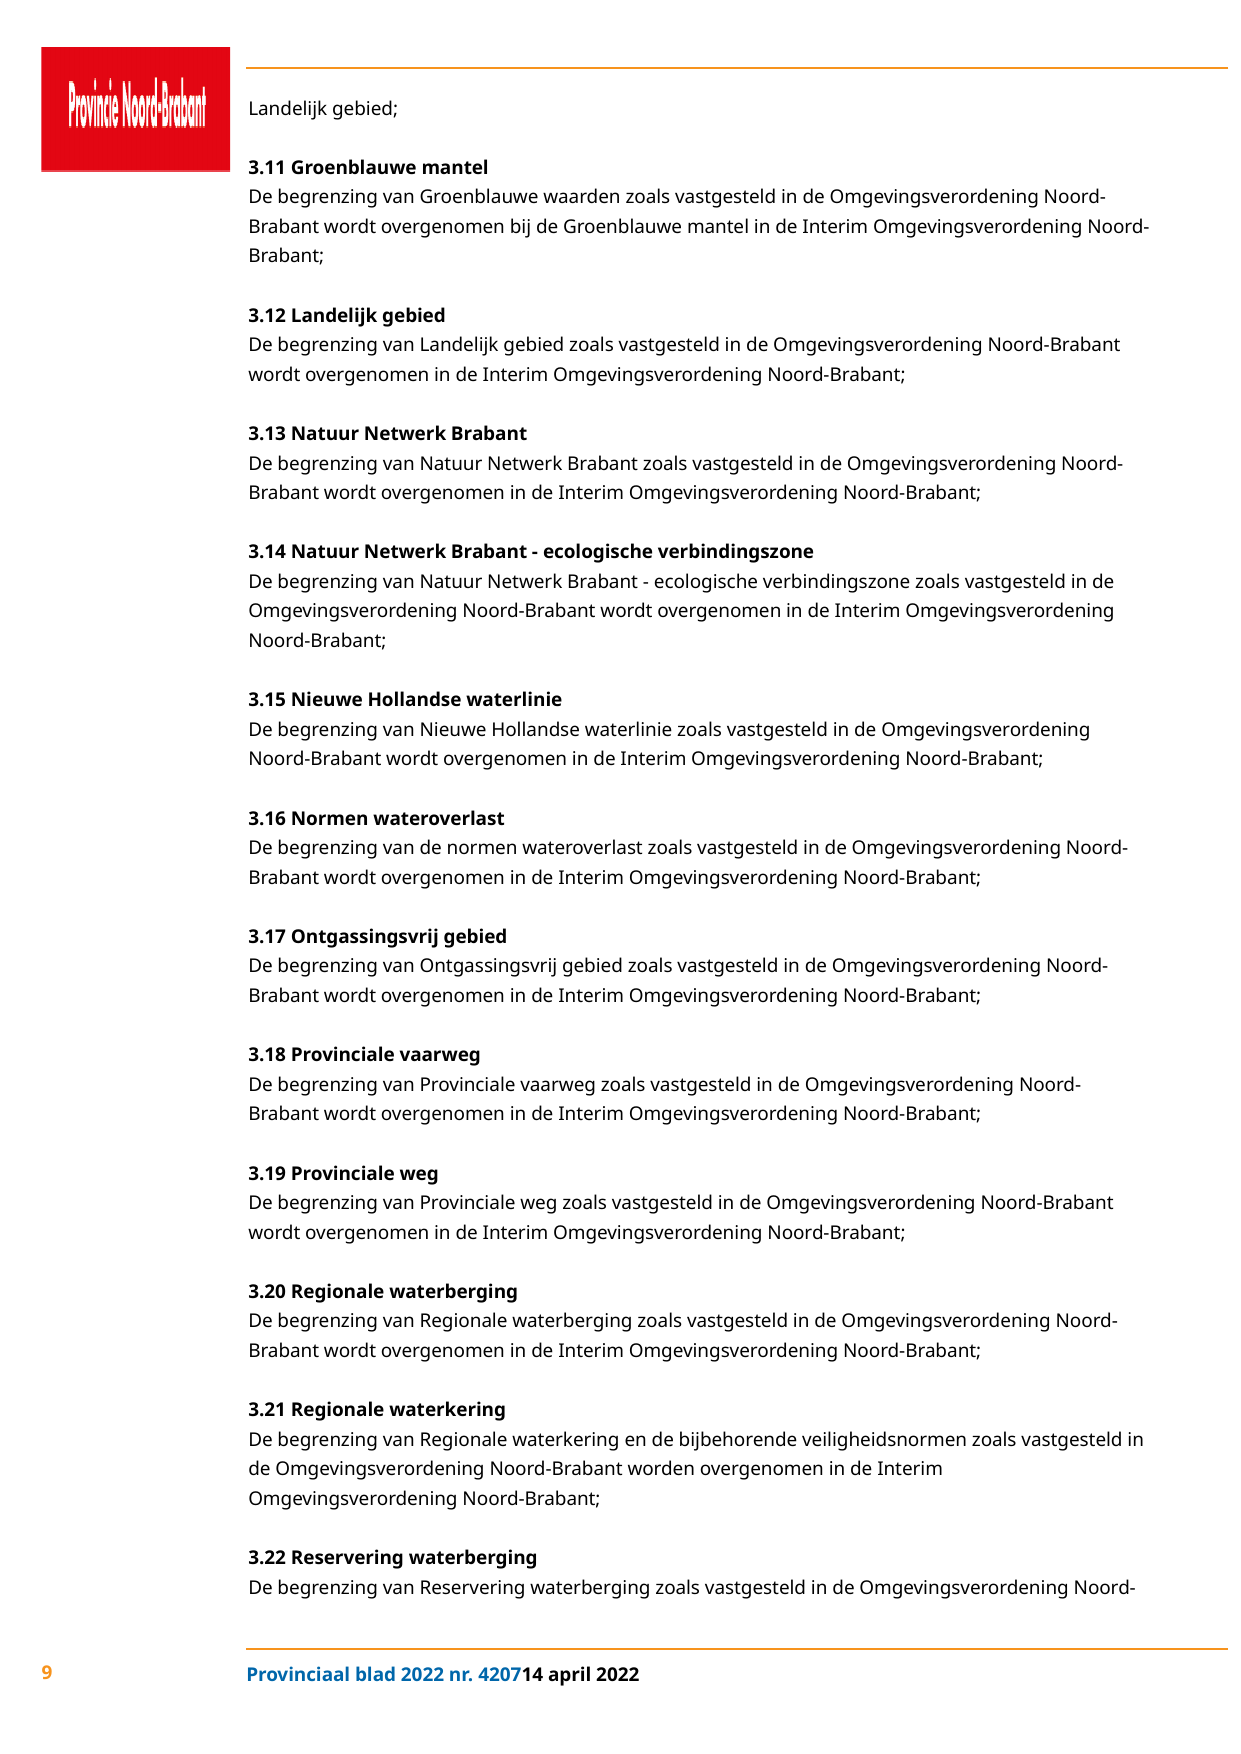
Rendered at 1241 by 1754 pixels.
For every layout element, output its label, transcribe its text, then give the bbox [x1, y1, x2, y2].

text De begrenzing van Ontgassingsvrij gebied zoals vastgesteld in de Omgevingsverordening Noord-Brabant wordt overgenomen in de Interim Omgevingsverordening Noord-Brabant; [248, 953, 1152, 1008]
text 3.18 Provinciale vaarweg [248, 1041, 1152, 1067]
text 3.22 Reservering waterberging [248, 1544, 1152, 1570]
text De begrenzing van Landelijk gebied zoals vastgesteld in de Omgevingsverordening Noord-Brabant wordt overgenomen in de Interim Omgevingsverordening Noord-Brabant; [248, 331, 1152, 387]
text De begrenzing van de normen wateroverlast zoals vastgesteld in de Omgevingsverordening Noord-Brabant wordt overgenomen in de Interim Omgevingsverordening Noord-Brabant; [248, 834, 1152, 890]
text De begrenzing van Reservering waterberging zoals vastgesteld in de Omgevingsverordening Noord- [248, 1574, 1152, 1600]
text 3.20 Regionale waterberging [248, 1278, 1152, 1304]
text De begrenzing van Provinciale weg zoals vastgesteld in de Omgevingsverordening Noord-Brabant wordt overgenomen in de Interim Omgevingsverordening Noord-Brabant; [248, 1189, 1152, 1245]
text 3.16 Normen wateroverlast [248, 805, 1152, 831]
text De begrenzing van Natuur Netwerk Brabant zoals vastgesteld in de Omgevingsverordening Noord-Brabant wordt overgenomen in de Interim Omgevingsverordening Noord-Brabant; [248, 450, 1152, 505]
text De begrenzing van Provinciale vaarweg zoals vastgesteld in de Omgevingsverordening Noord-Brabant wordt overgenomen in de Interim Omgevingsverordening Noord-Brabant; [248, 1071, 1152, 1126]
text 3.11 Groenblauwe mantel [248, 154, 1152, 180]
text 3.15 Nieuwe Hollandse waterlinie [248, 686, 1152, 712]
text 3.17 Ontgassingsvrij gebied [248, 923, 1152, 949]
text 3.13 Natuur Netwerk Brabant [248, 420, 1152, 446]
text Landelijk gebied; [248, 95, 1152, 121]
text 3.14 Natuur Netwerk Brabant - ecologische verbindingszone [248, 538, 1152, 564]
text 3.12 Landelijk gebied [248, 302, 1152, 328]
text 3.19 Provinciale weg [248, 1160, 1152, 1186]
text De begrenzing van Regionale waterkering en de bijbehorende veiligheidsnormen zoals vastgesteld in de Omgevingsverordening Noord-Brabant worden overgenomen in de Interim Omgevingsverordening Noord-Brabant; [248, 1426, 1152, 1511]
text De begrenzing van Nieuwe Hollandse waterlinie zoals vastgesteld in de Omgevingsverordening Noord-Brabant wordt overgenomen in de Interim Omgevingsverordening Noord-Brabant; [248, 716, 1152, 771]
picture [41, 47, 231, 172]
text 3.21 Regionale waterkering [248, 1396, 1152, 1422]
text De begrenzing van Groenblauwe waarden zoals vastgesteld in de Omgevingsverordening Noord-Brabant wordt overgenomen bij de Groenblauwe mantel in de Interim Omgevingsverordening Noord-Brabant; [248, 183, 1152, 268]
text De begrenzing van Regionale waterberging zoals vastgesteld in de Omgevingsverordening Noord-Brabant wordt overgenomen in de Interim Omgevingsverordening Noord-Brabant; [248, 1308, 1152, 1363]
text De begrenzing van Natuur Netwerk Brabant - ecologische verbindingszone zoals vastgesteld in de Omgevingsverordening Noord-Brabant wordt overgenomen in de Interim Omgevingsverordening Noord-Brabant; [248, 568, 1152, 653]
